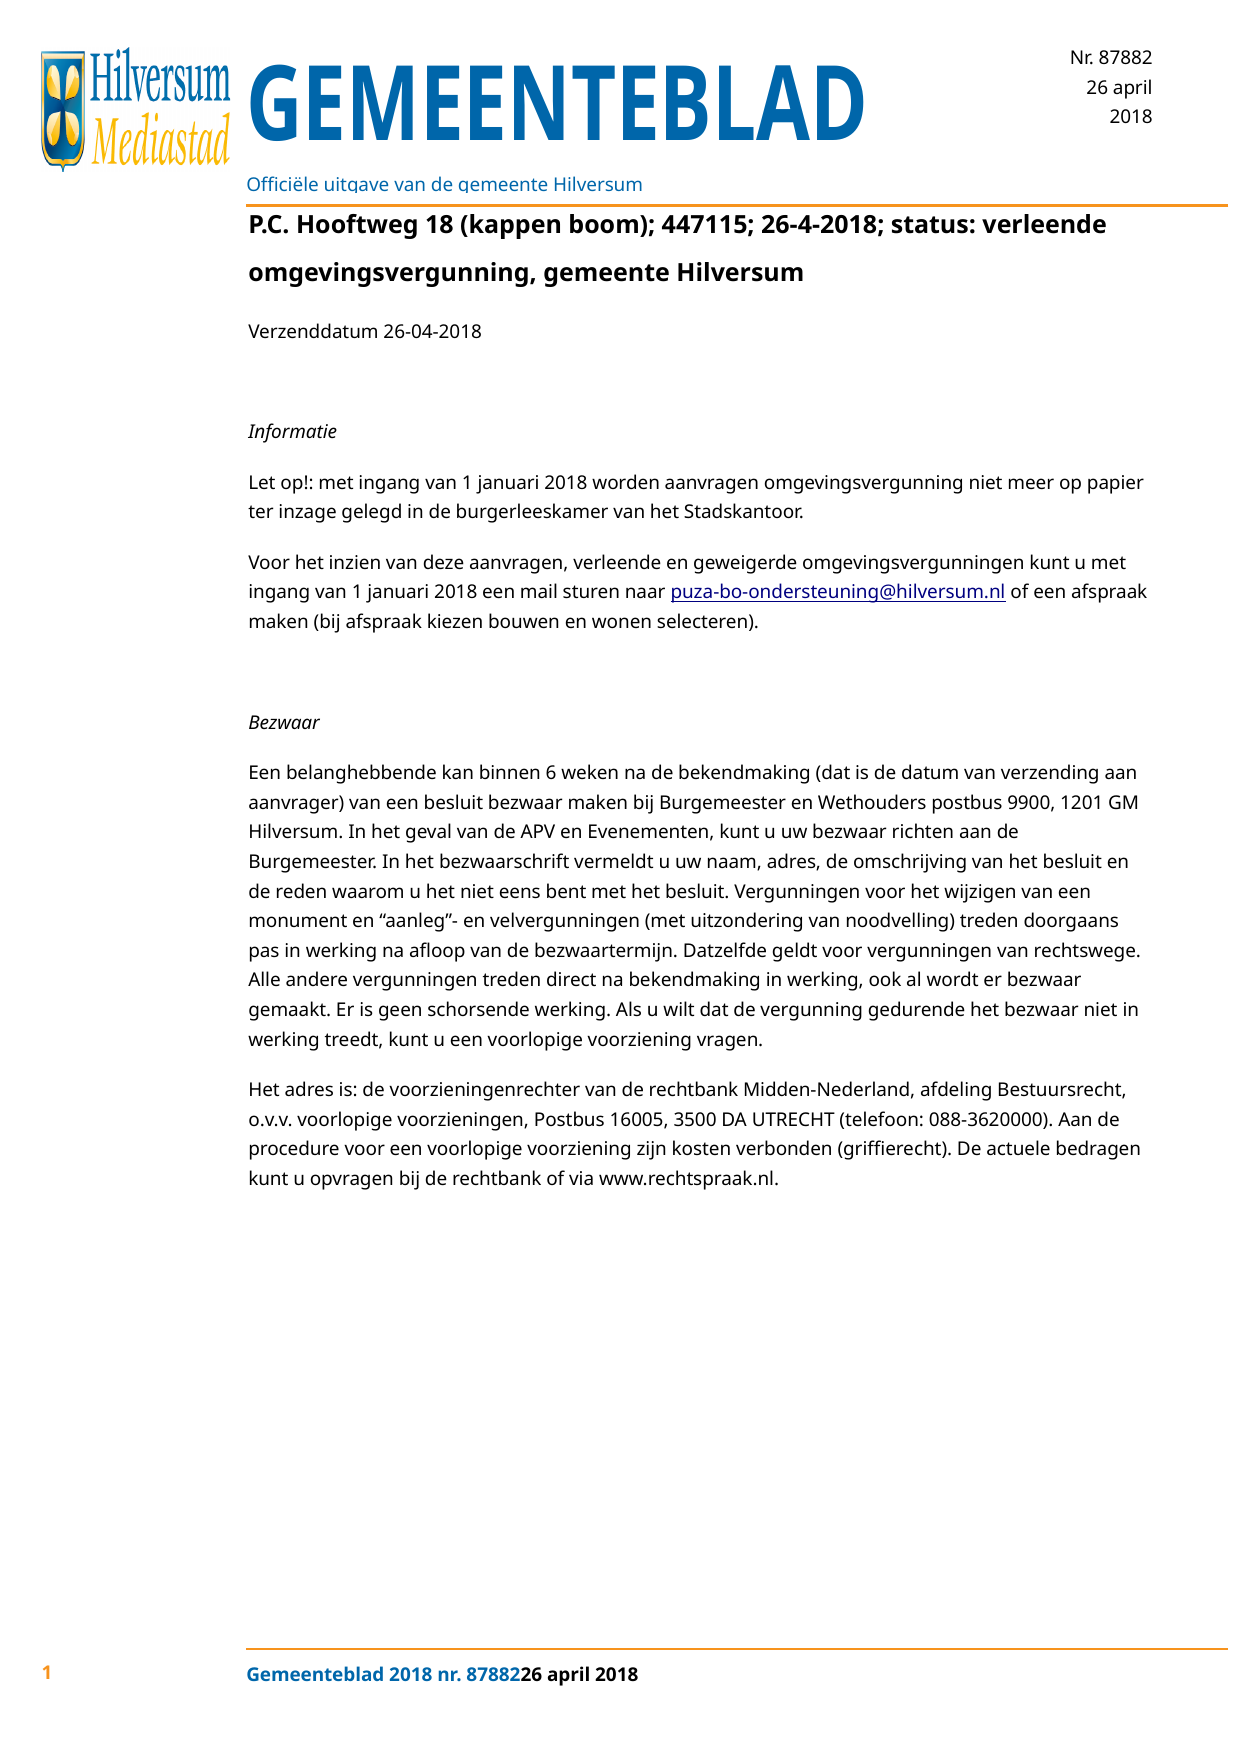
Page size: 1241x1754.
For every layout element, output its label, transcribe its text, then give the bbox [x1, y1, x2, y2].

text P.C. Hooftweg 18 (kappen boom); 447115; 26-4-2018; status: verleende omgevingsvergunning, gemeente Hilversum [248, 207, 1152, 288]
text Voor het inzien van deze aanvragen, verleende en geweigerde omgevingsvergunningen kunt u met ingang van 1 januari 2018 een mail sturen naar puza-bo-ondersteuning@hilversum.nl of een afspraak maken (bij afspraak kiezen bouwen en wonen selecteren). [248, 549, 1152, 634]
text Informatie [248, 419, 1152, 444]
picture [41, 47, 231, 172]
text Bezwaar [248, 709, 1152, 735]
text Verzenddatum 26-04-2018 [248, 318, 1152, 344]
text Een belanghebbende kan binnen 6 weken na de bekendmaking (dat is de datum van verzending aan aanvrager) van een besluit bezwaar maken bij Burgemeester en Wethouders postbus 9900, 1201 GM Hilversum. In het geval van de APV en Evenementen, kunt u uw bezwaar richten aan de Burgemeester. In het bezwaarschrift vermeldt u uw naam, adres, de omschrijving van het besluit en de reden waarom u het niet eens bent met het besluit. Vergunningen voor het wijzigen van een monument en “aanleg”- en velvergunningen (met uitzondering van noodvelling) treden doorgaans pas in werking na afloop van de bezwaartermijn. Datzelfde geldt voor vergunningen van rechtswege. Alle andere vergunningen treden direct na bekendmaking in werking, ook al wordt er bezwaar gemaakt. Er is geen schorsende werking. Als u wilt dat de vergunning gedurende het bezwaar niet in werking treedt, kunt u een voorlopige voorziening vragen. [248, 759, 1152, 1052]
text Het adres is: de voorzieningenrechter van de rechtbank Midden-Nederland, afdeling Bestuursrecht, o.v.v. voorlopige voorzieningen, Postbus 16005, 3500 DA UTRECHT (telefoon: 088-3620000). Aan de procedure voor een voorlopige voorziening zijn kosten verbonden (griffierecht). De actuele bedragen kunt u opvragen bij de rechtbank of via www.rechtspraak.nl. [248, 1076, 1152, 1191]
text Let op!: met ingang van 1 januari 2018 worden aanvragen omgevingsvergunning niet meer op papier ter inzage gelegd in de burgerleeskamer van het Stadskantoor. [248, 469, 1152, 524]
